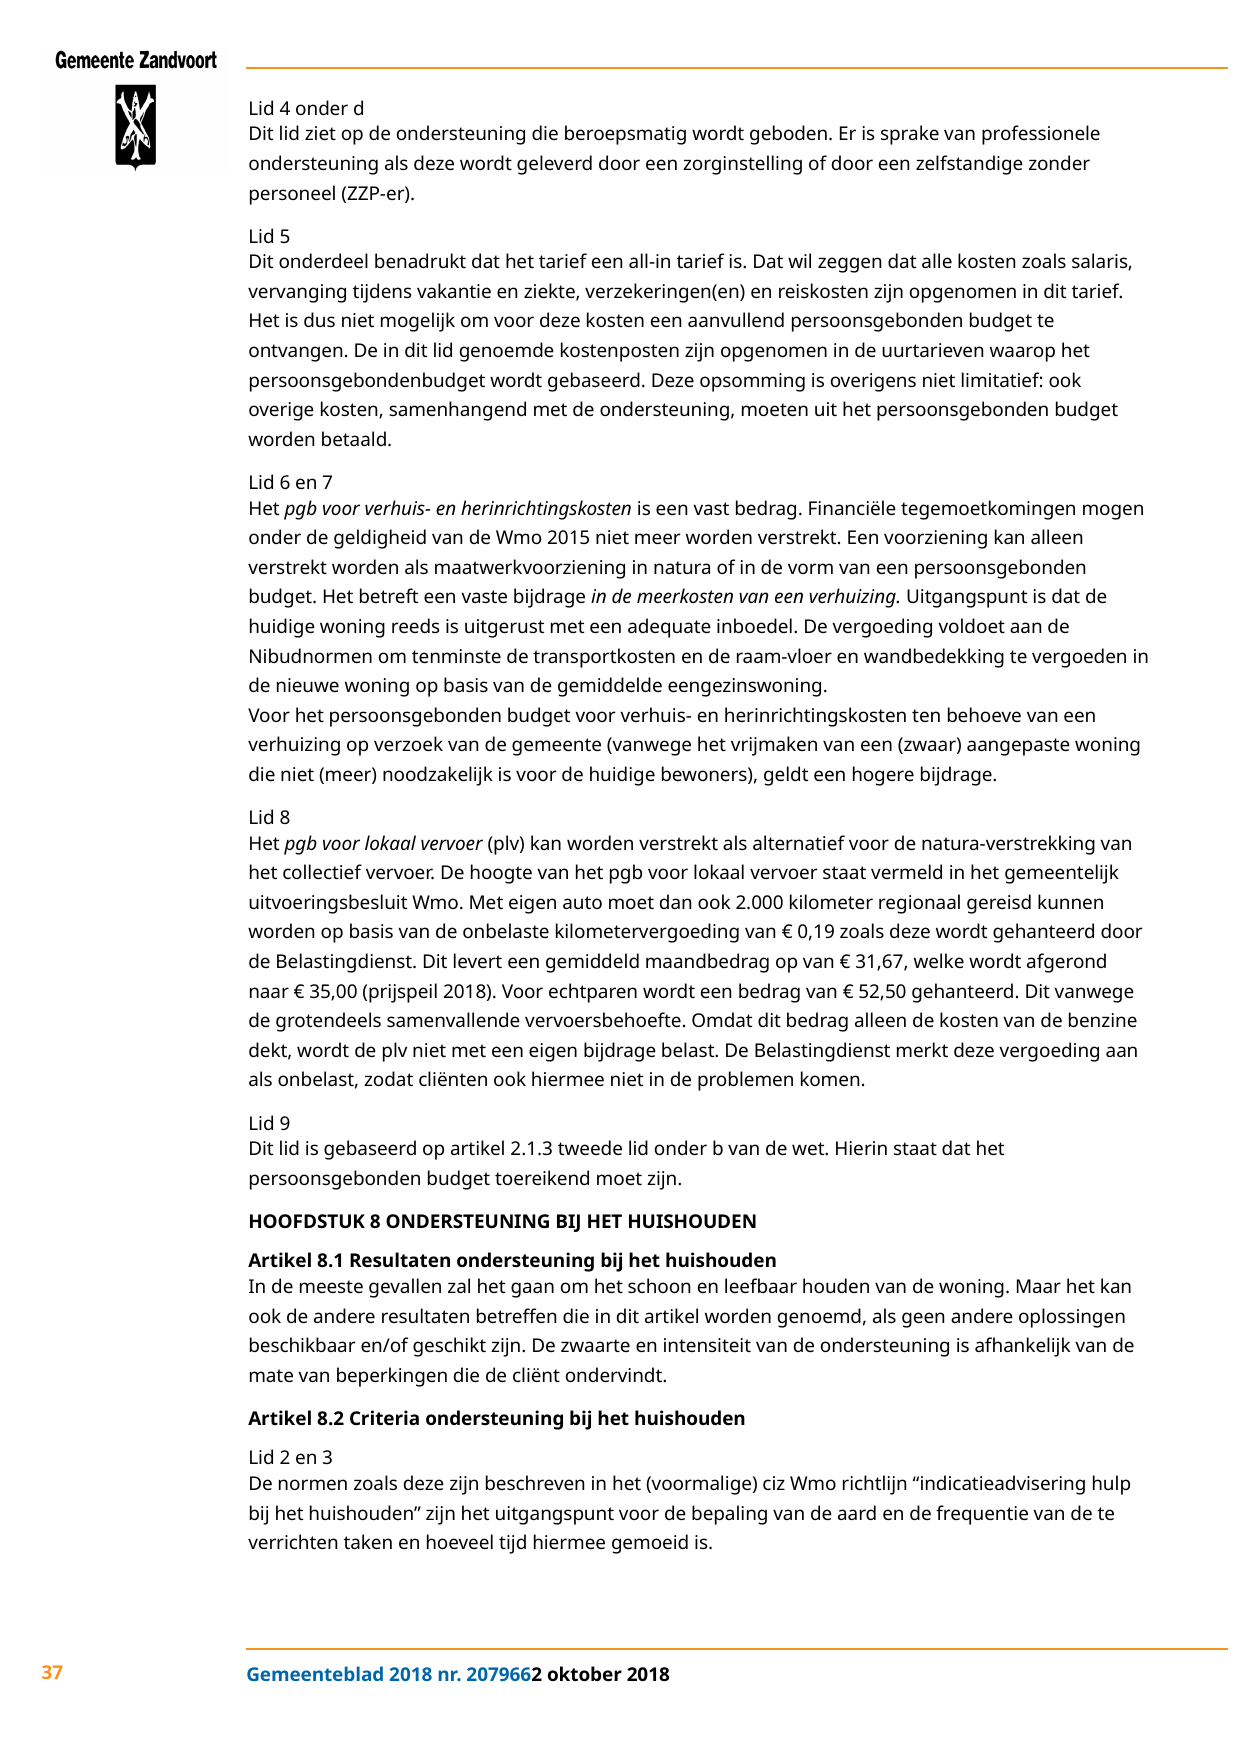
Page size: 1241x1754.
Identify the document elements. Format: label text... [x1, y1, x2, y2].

text Dit lid ziet op de ondersteuning die beroepsmatig wordt geboden. Er is sprake van professionele ondersteuning als deze wordt geleverd door een zorginstelling of door een zelfstandige zonder personeel (ZZP-er). [248, 121, 1152, 205]
text Voor het persoonsgebonden budget voor verhuis- en herinrichtingskosten ten behoeve van een verhuizing op verzoek van de gemeente (vanwege het vrijmaken van een (zwaar) aangepaste woning die niet (meer) noodzakelijk is voor de huidige bewoners), geldt een hogere bijdrage. [248, 702, 1152, 787]
text Dit onderdeel benadrukt dat het tarief een all-in tarief is. Dat wil zeggen dat alle kosten zoals salaris, vervanging tijdens vakantie en ziekte, verzekeringen(en) en reiskosten zijn opgenomen in dit tarief. Het is dus niet mogelijk om voor deze kosten een aanvullend persoonsgebonden budget te ontvangen. De in dit lid genoemde kostenposten zijn opgenomen in de uurtarieven waarop het persoonsgebondenbudget wordt gebaseerd. Deze opsomming is overigens niet limitatief: ook overige kosten, samenhangend met de ondersteuning, moeten uit het persoonsgebonden budget worden betaald. [248, 248, 1152, 452]
text Het pgb voor lokaal vervoer (plv) kan worden verstrekt als alternatief voor de natura-verstrekking van het collectief vervoer. De hoogte van het pgb voor lokaal vervoer staat vermeld in het gemeentelijk uitvoeringsbesluit Wmo. Met eigen auto moet dan ook 2.000 kilometer regionaal gereisd kunnen worden op basis van de onbelaste kilometervergoeding van € 0,19 zoals deze wordt gehanteerd door de Belastingdienst. Dit levert een gemiddeld maandbedrag op van € 31,67, welke wordt afgerond naar € 35,00 (prijspeil 2018). Voor echtparen wordt een bedrag van € 52,50 gehanteerd. Dit vanwege de grotendeels samenvallende vervoersbehoefte. Omdat dit bedrag alleen de kosten van de benzine dekt, wordt de plv niet met een eigen bijdrage belast. De Belastingdienst merkt deze vergoeding aan als onbelast, zodat cliënten ook hiermee niet in de problemen komen. [248, 830, 1152, 1092]
text Dit lid is gebaseerd op artikel 2.1.3 tweede lid onder b van de wet. Hierin staat dat het persoonsgebonden budget toereikend moet zijn. [248, 1136, 1152, 1191]
text Lid 5 [248, 223, 1152, 248]
text Artikel 8.1 Resultaten ondersteuning bij het huishouden [248, 1247, 1152, 1273]
text Lid 4 onder d [248, 95, 1152, 121]
text Lid 8 [248, 804, 1152, 830]
text Het pgb voor verhuis- en herinrichtingskosten is een vast bedrag. Financiële tegemoetkomingen mogen onder de geldigheid van de Wmo 2015 niet meer worden verstrekt. Een voorziening kan alleen verstrekt worden als maatwerkvoorziening in natura of in de vorm van een persoonsgebonden budget. Het betreft een vaste bijdrage in de meerkosten van een verhuizing. Uitgangspunt is dat de huidige woning reeds is uitgerust met een adequate inboedel. De vergoeding voldoet aan de Nibudnormen om tenminste de transportkosten en de raam-vloer en wandbedekking te vergoeden in de nieuwe woning op basis van de gemiddelde eengezinswoning. [248, 495, 1152, 698]
text In de meeste gevallen zal het gaan om het schoon en leefbaar houden van de woning. Maar het kan ook de andere resultaten betreffen die in dit artikel worden genoemd, als geen andere oplossingen beschikbaar en/of geschikt zijn. De zwaarte en intensiteit van de ondersteuning is afhankelijk van de mate van beperkingen die de cliënt ondervindt. [248, 1273, 1152, 1388]
text Lid 2 en 3 [248, 1444, 1152, 1470]
text De normen zoals deze zijn beschreven in het (voormalige) ciz Wmo richtlijn “indicatieadvisering hulp bij het huishouden” zijn het uitgangspunt voor de bepaling van de aard en de frequentie van de te verrichten taken en hoeveel tijd hiermee gemoeid is. [248, 1470, 1152, 1555]
text Lid 6 en 7 [248, 469, 1152, 495]
picture [41, 47, 231, 172]
text Lid 9 [248, 1110, 1152, 1136]
text Artikel 8.2 Criteria ondersteuning bij het huishouden [248, 1405, 1152, 1431]
text HOOFDSTUK 8 ONDERSTEUNING BIJ HET HUISHOUDEN [248, 1208, 1152, 1234]
